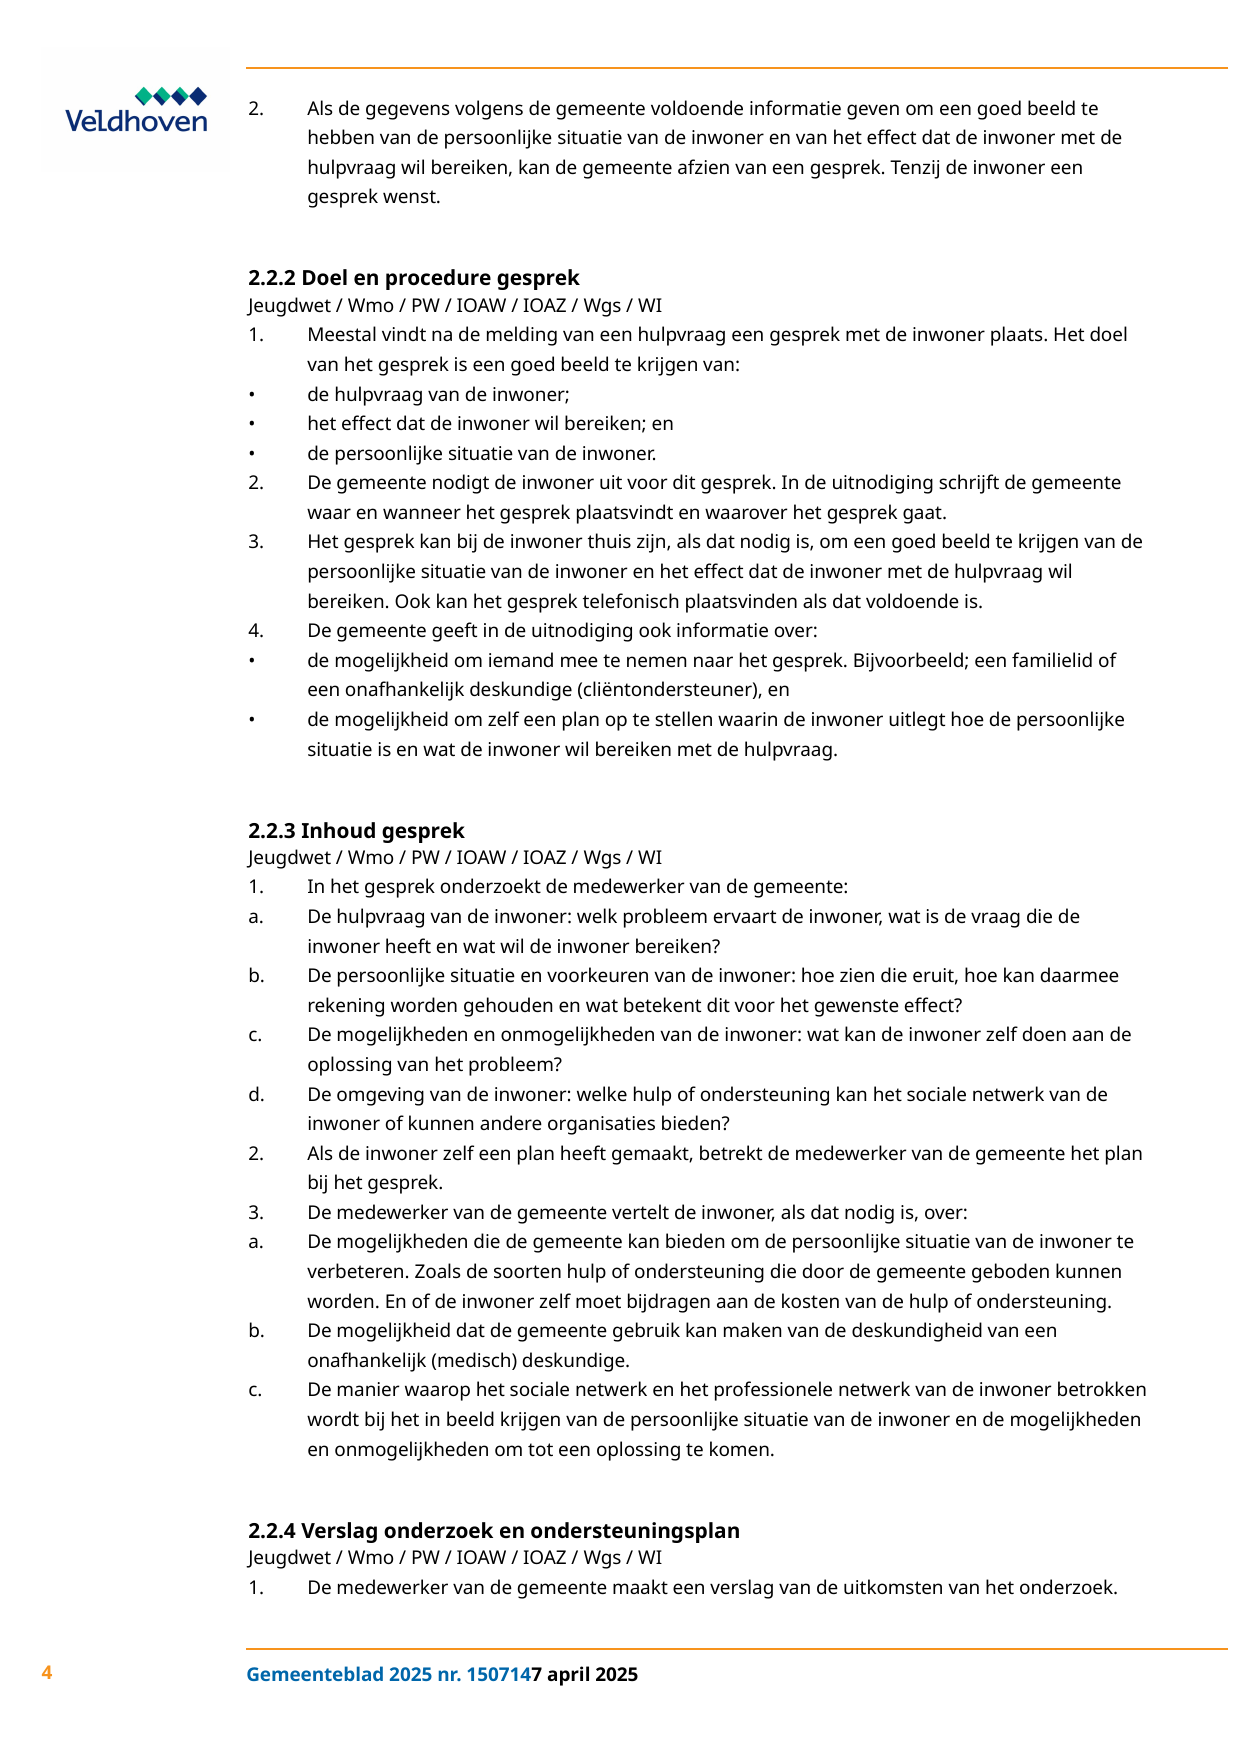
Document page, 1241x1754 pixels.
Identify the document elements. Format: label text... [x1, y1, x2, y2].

list De mogelijkheden en onmogelijkheden van de inwoner: wat kan de inwoner zelf doen aan de oplossing van het probleem? [248, 1022, 1152, 1077]
list Als de inwoner zelf een plan heeft gemaakt, betrekt de medewerker van de gemeente het plan bij het gesprek. [248, 1140, 1152, 1195]
list de persoonlijke situatie van de inwoner. [248, 440, 1152, 466]
list de mogelijkheid om zelf een plan op te stellen waarin de inwoner uitlegt hoe de persoonlijke situatie is en wat de inwoner wil bereiken met de hulpvraag. [248, 706, 1152, 761]
list De mogelijkheid dat de gemeente gebruik kan maken van de deskundigheid van een onafhankelijk (medisch) deskundige. [248, 1317, 1152, 1373]
list In het gesprek onderzoekt de medewerker van de gemeente: [248, 874, 1152, 899]
list het effect dat de inwoner wil bereiken; en [248, 410, 1152, 436]
text Jeugdwet / Wmo / PW / IOAW / IOAZ / Wgs / WI [248, 844, 1152, 870]
list de hulpvraag van de inwoner; [248, 381, 1152, 406]
list De persoonlijke situatie en voorkeuren van de inwoner: hoe zien die eruit, hoe kan daarmee rekening worden gehouden en wat betekent dit voor het gewenste effect? [248, 962, 1152, 1018]
list Als de gegevens volgens de gemeente voldoende informatie geven om een goed beeld te hebben van de persoonlijke situatie van de inwoner en van het effect dat de inwoner met de hulpvraag wil bereiken, kan de gemeente afzien van een gesprek. Tenzij de inwoner een gesprek wenst. [248, 95, 1152, 209]
text Jeugdwet / Wmo / PW / IOAW / IOAZ / Wgs / WI [248, 292, 1152, 318]
text 2.2.3 Inhoud gesprek [248, 816, 1152, 844]
list De hulpvraag van de inwoner: welk probleem ervaart de inwoner, wat is de vraag die de inwoner heeft en wat wil de inwoner bereiken? [248, 903, 1152, 959]
list Het gesprek kan bij de inwoner thuis zijn, als dat nodig is, om een goed beeld te krijgen van de persoonlijke situatie van de inwoner en het effect dat de inwoner met de hulpvraag wil bereiken. Ook kan het gesprek telefonisch plaatsvinden als dat voldoende is. [248, 529, 1152, 613]
list De medewerker van de gemeente vertelt de inwoner, als dat nodig is, over: [248, 1199, 1152, 1225]
list De gemeente geeft in de uitnodiging ook informatie over: [248, 617, 1152, 643]
list de mogelijkheid om iemand mee te nemen naar het gesprek. Bijvoorbeeld; een familielid of een onafhankelijk deskundige (cliëntondersteuner), en [248, 647, 1152, 702]
text Jeugdwet / Wmo / PW / IOAW / IOAZ / Wgs / WI [248, 1544, 1152, 1570]
list De manier waarop het sociale netwerk en het professionele netwerk van de inwoner betrokken wordt bij het in beeld krijgen van de persoonlijke situatie van de inwoner en de mogelijkheden en onmogelijkheden om tot een oplossing te komen. [248, 1377, 1152, 1462]
list De omgeving van de inwoner: welke hulp of ondersteuning kan het sociale netwerk van de inwoner of kunnen andere organisaties bieden? [248, 1081, 1152, 1136]
list De gemeente nodigt de inwoner uit voor dit gesprek. In de uitnodiging schrijft de gemeente waar en wanneer het gesprek plaatsvindt en waarover het gesprek gaat. [248, 469, 1152, 525]
list Meestal vindt na de melding van een hulpvraag een gesprek met de inwoner plaats. Het doel van het gesprek is een goed beeld te krijgen van: [248, 322, 1152, 377]
list De medewerker van de gemeente maakt een verslag van de uitkomsten van het onderzoek. [248, 1574, 1152, 1599]
text 2.2.4 Verslag onderzoek en ondersteuningsplan [248, 1516, 1152, 1544]
list De mogelijkheden die de gemeente kan bieden om de persoonlijke situatie van de inwoner te verbeteren. Zoals de soorten hulp of ondersteuning die door de gemeente geboden kunnen worden. En of de inwoner zelf moet bijdragen aan de kosten van de hulp of ondersteuning. [248, 1229, 1152, 1314]
text 2.2.2 Doel en procedure gesprek [248, 263, 1152, 292]
picture [41, 47, 231, 172]
